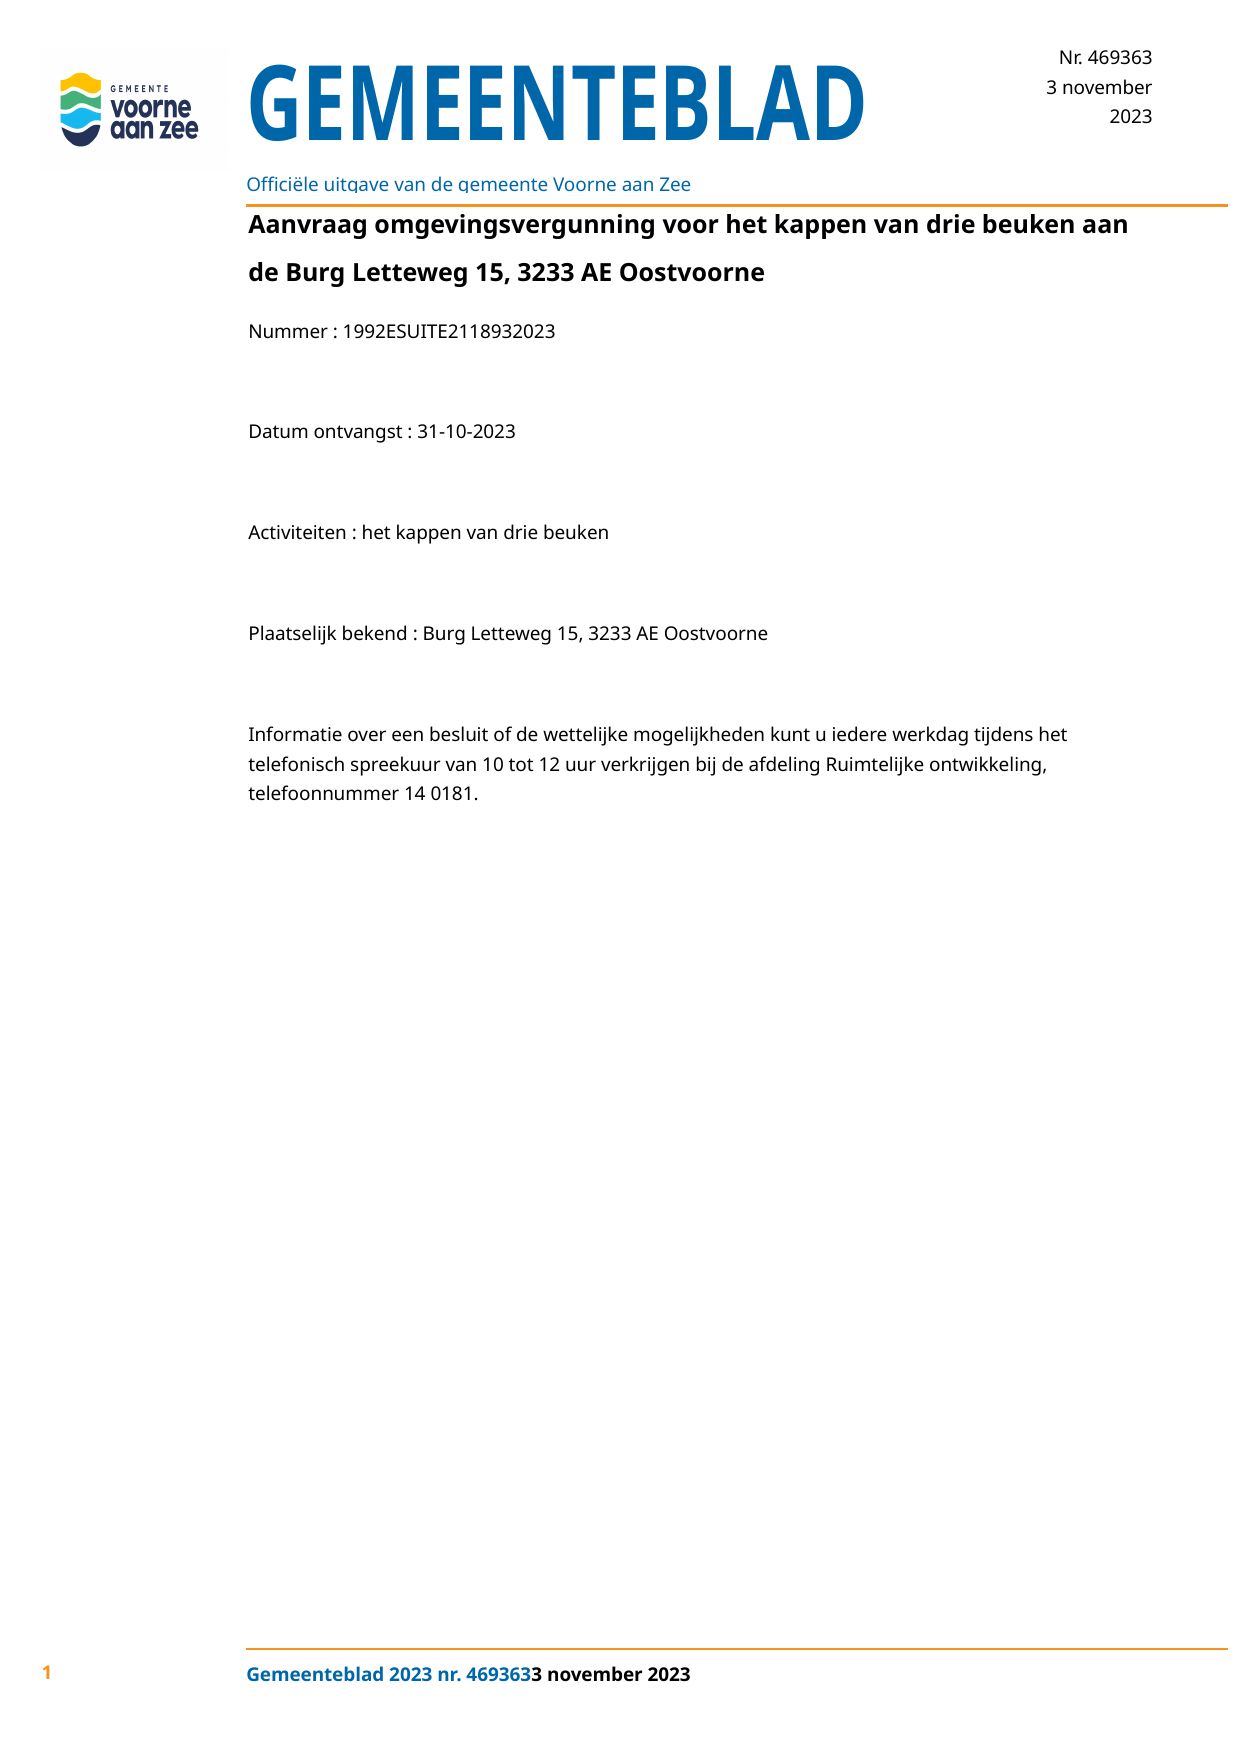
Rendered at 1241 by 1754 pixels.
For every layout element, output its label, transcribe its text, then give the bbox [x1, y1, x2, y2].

text Activiteiten : het kappen van drie beuken [248, 519, 1152, 545]
text Datum ontvangst : 31-10-2023 [248, 419, 1152, 444]
text Aanvraag omgevingsvergunning voor het kappen van drie beuken aan de Burg Letteweg 15, 3233 AE Oostvoorne [248, 207, 1152, 288]
picture [41, 47, 231, 172]
text Plaatselijk bekend : Burg Letteweg 15, 3233 AE Oostvoorne [248, 620, 1152, 646]
text Nummer : 1992ESUITE2118932023 [248, 318, 1152, 344]
text Informatie over een besluit of de wettelijke mogelijkheden kunt u iedere werkdag tijdens het telefonisch spreekuur van 10 tot 12 uur verkrijgen bij de afdeling Ruimtelijke ontwikkeling, telefoonnummer 14 0181. [248, 721, 1152, 806]
